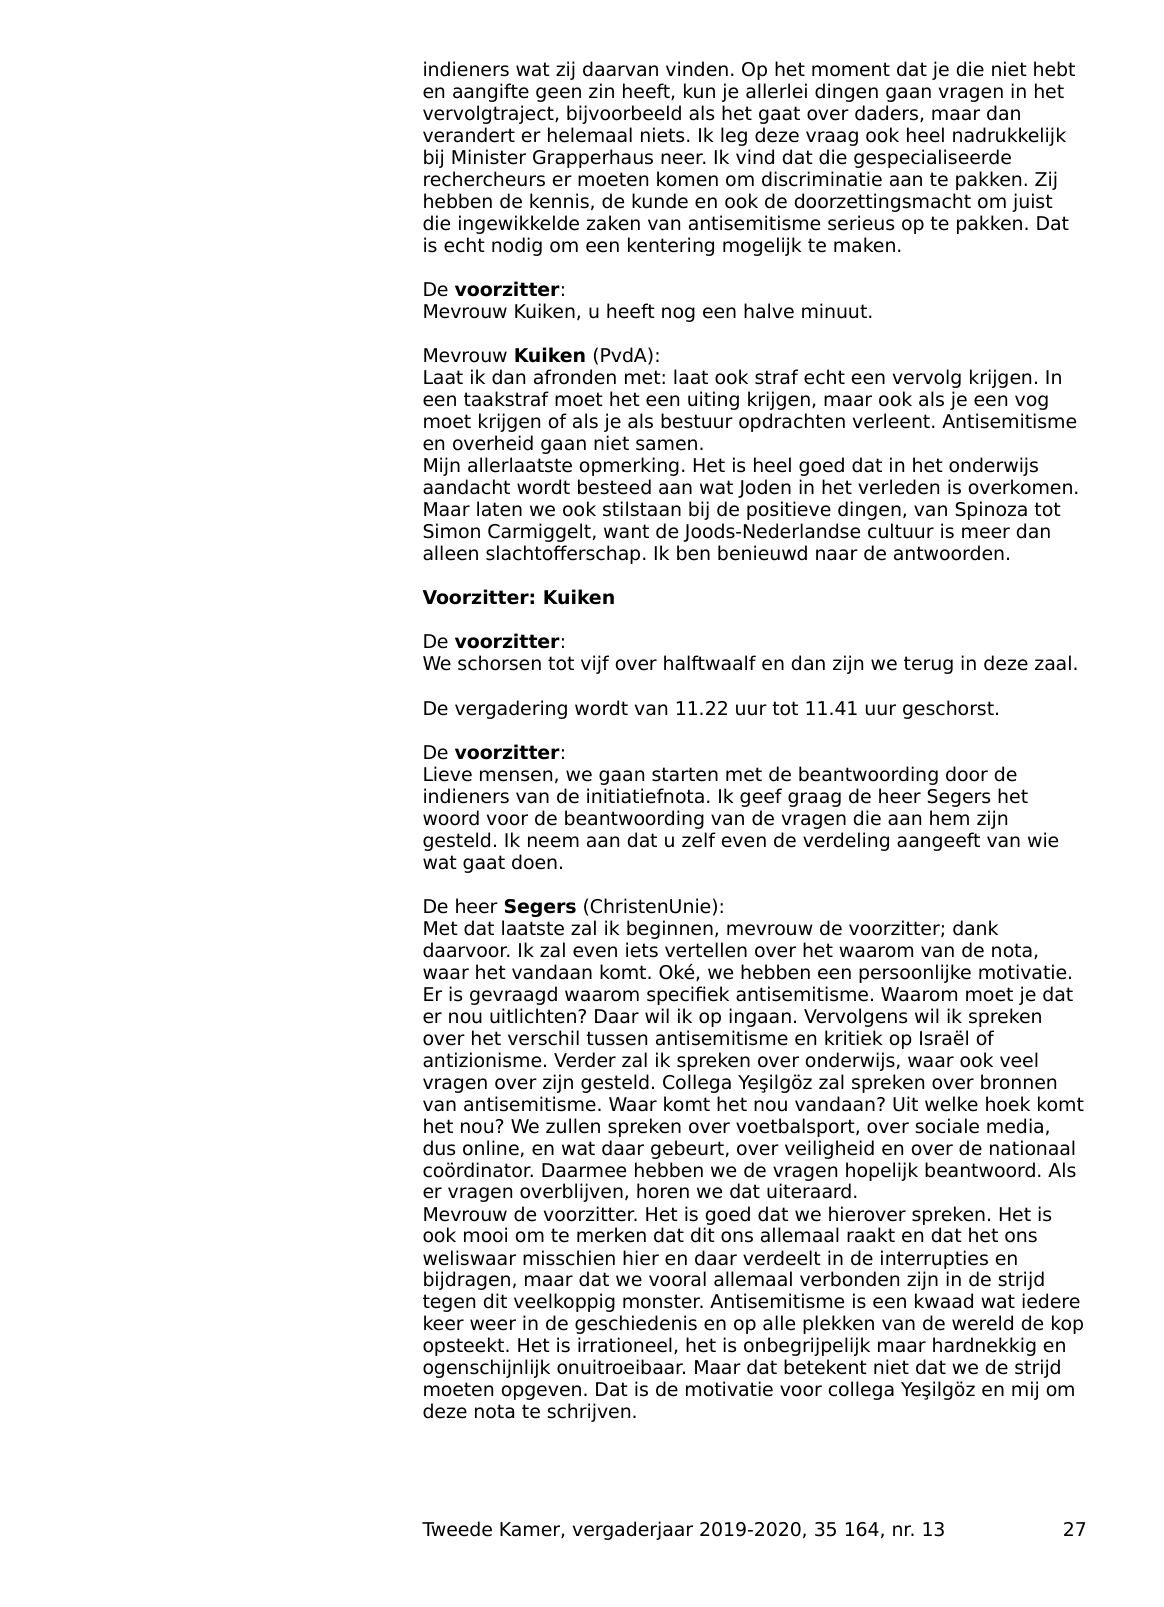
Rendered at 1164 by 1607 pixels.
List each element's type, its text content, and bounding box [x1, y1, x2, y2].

text De vergadering wordt van 11.22 uur tot 11.41 uur geschorst. [422, 697, 1087, 719]
text We schorsen tot vijf over halftwaalf en dan zijn we terug in deze zaal. [422, 653, 1087, 675]
text Voorzitter: Kuiken [422, 587, 1087, 609]
text indieners wat zij daarvan vinden. Op het moment dat je die niet hebt en aangifte geen zin heeft, kun je allerlei dingen gaan vragen in het vervolgtraject, bijvoorbeeld als het gaat over daders, maar dan verandert er helemaal niets. Ik leg deze vraag ook heel nadrukkelijk bij Minister Grapperhaus neer. Ik vind dat die gespecialiseerde rechercheurs er moeten komen om discriminatie aan te pakken. Zij hebben de kennis, de kunde en ook de doorzettingsmacht om juist die ingewikkelde zaken van antisemitisme serieus op te pakken. Dat is echt nodig om een kentering mogelijk te maken. [422, 59, 1087, 257]
text Met dat laatste zal ik beginnen, mevrouw de voorzitter; dank daarvoor. Ik zal even iets vertellen over het waarom van de nota, waar het vandaan komt. Oké, we hebben een persoonlijke motivatie. Er is gevraagd waarom specifiek antisemitisme. Waarom moet je dat er nou uitlichten? Daar wil ik op ingaan. Vervolgens wil ik spreken over het verschil tussen antisemitisme en kritiek op Israël of antizionisme. Verder zal ik spreken over onderwijs, waar ook veel vragen over zijn gesteld. Collega Yeşilgöz zal spreken over bronnen van antisemitisme. Waar komt het nou vandaan? Uit welke hoek komt het nou? We zullen spreken over voetbalsport, over sociale media, dus online, en wat daar gebeurt, over veiligheid en over de nationaal coördinator. Daarmee hebben we de vragen hopelijk beantwoord. Als er vragen overblijven, horen we dat uiteraard. [422, 918, 1087, 1203]
text Mevrouw Kuiken (PvdA): [422, 345, 1087, 367]
text Mevrouw Kuiken, u heeft nog een halve minuut. [422, 301, 1087, 323]
text De voorzitter: [422, 742, 1087, 764]
text Mevrouw de voorzitter. Het is goed dat we hierover spreken. Het is ook mooi om te merken dat dit ons allemaal raakt en dat het ons weliswaar misschien hier en daar verdeelt in de interrupties en bijdragen, maar dat we vooral allemaal verbonden zijn in de strijd tegen dit veelkoppig monster. Antisemitisme is een kwaad wat iedere keer weer in de geschiedenis en op alle plekken van de wereld de kop opsteekt. Het is irrationeel, het is onbegrijpelijk maar hardnekkig en ogenschijnlijk onuitroeibaar. Maar dat betekent niet dat we de strijd moeten opgeven. Dat is de motivatie voor collega Yeşilgöz en mij om deze nota te schrijven. [422, 1203, 1087, 1423]
text Laat ik dan afronden met: laat ook straf echt een vervolg krijgen. In een taakstraf moet het een uiting krijgen, maar ook als je een vog moet krijgen of als je als bestuur opdrachten verleent. Antisemitisme en overheid gaan niet samen. [422, 367, 1087, 455]
text Lieve mensen, we gaan starten met de beantwoording door de indieners van de initiatiefnota. Ik geef graag de heer Segers het woord voor de beantwoording van de vragen die aan hem zijn gesteld. Ik neem aan dat u zelf even de verdeling aangeeft van wie wat gaat doen. [422, 764, 1087, 873]
text De heer Segers (ChristenUnie): [422, 896, 1087, 918]
text De voorzitter: [422, 631, 1087, 653]
text De voorzitter: [422, 279, 1087, 301]
text Mijn allerlaatste opmerking. Het is heel goed dat in het onderwijs aandacht wordt besteed aan wat Joden in het verleden is overkomen. Maar laten we ook stilstaan bij de positieve dingen, van Spinoza tot Simon Carmiggelt, want de Joods-Nederlandse cultuur is meer dan alleen slachtofferschap. Ik ben benieuwd naar de antwoorden. [422, 455, 1087, 565]
